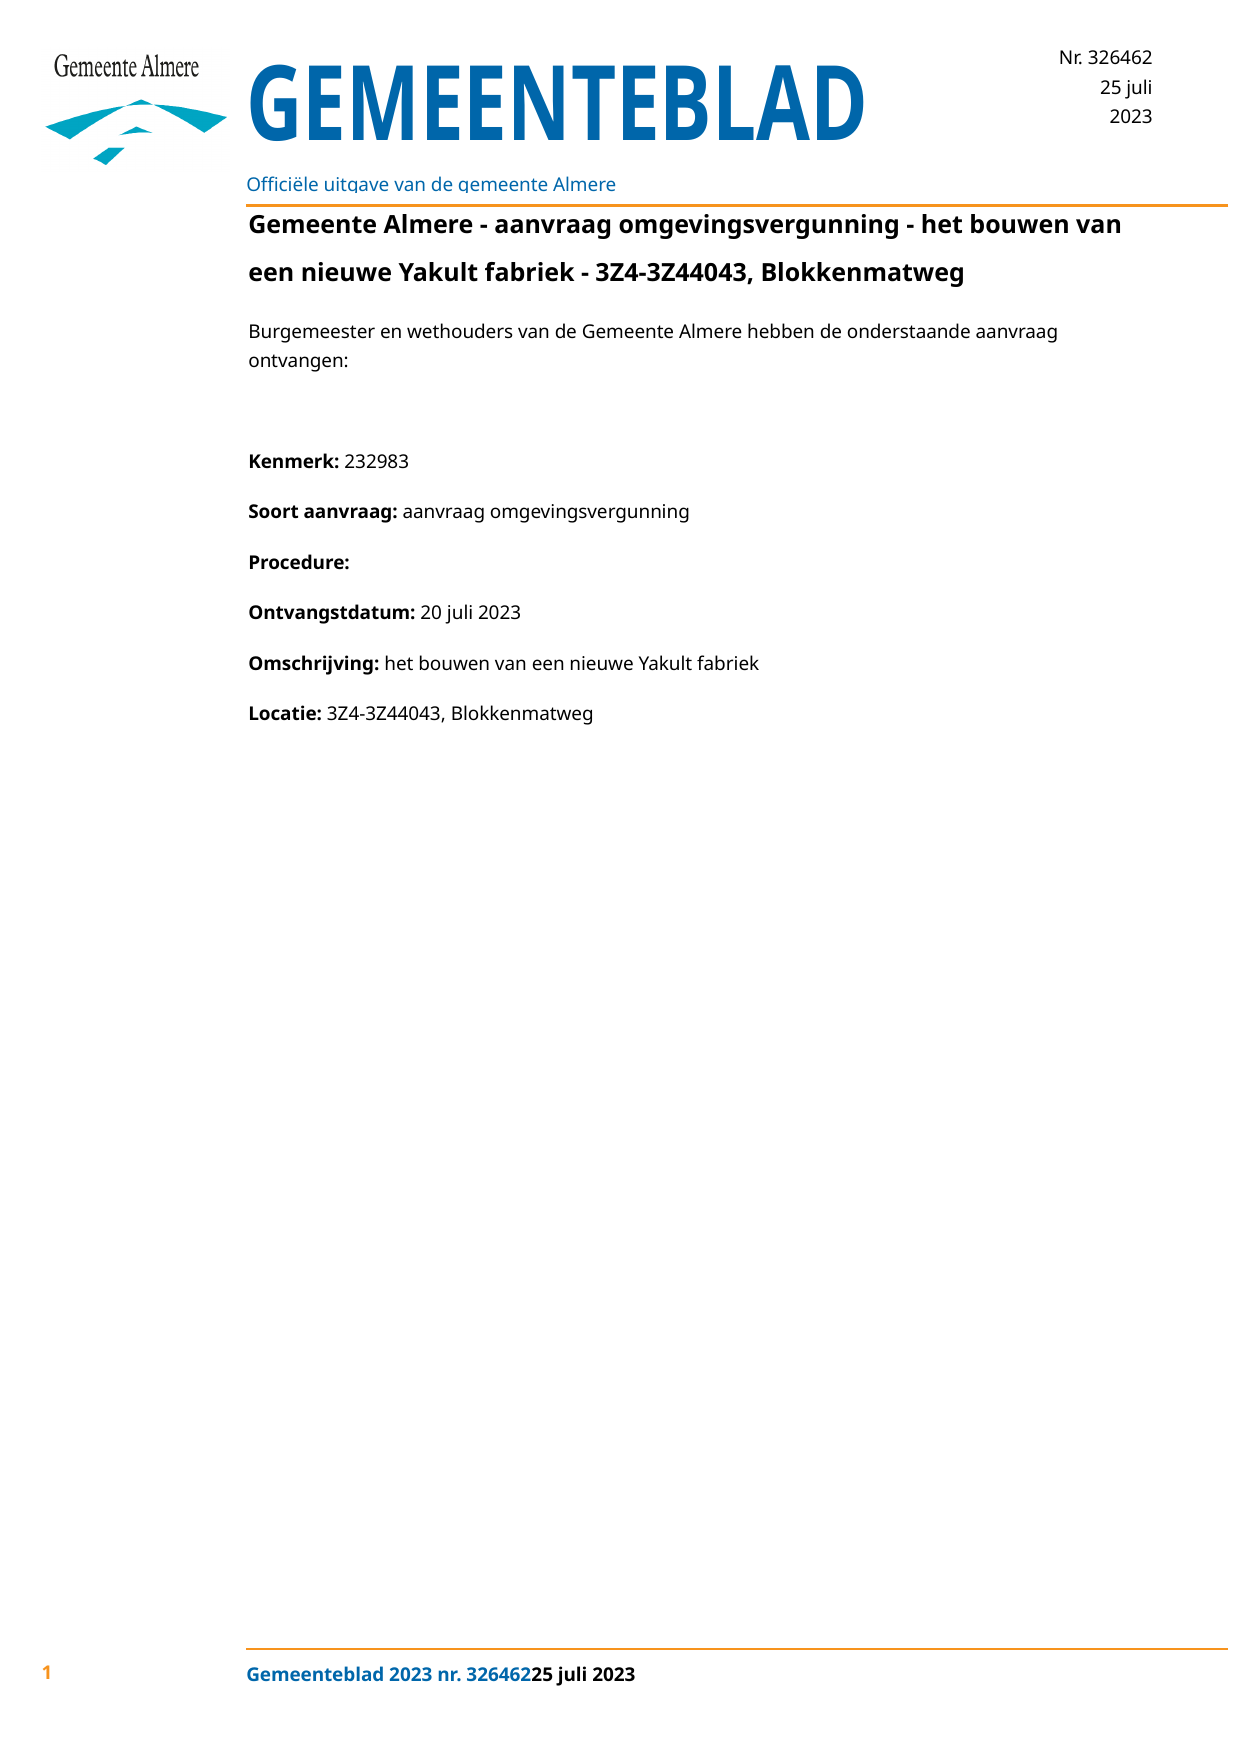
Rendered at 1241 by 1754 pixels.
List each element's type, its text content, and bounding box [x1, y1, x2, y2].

text Soort aanvraag: aanvraag omgevingsvergunning [248, 499, 1152, 524]
picture [41, 47, 231, 172]
text Procedure: [248, 549, 1152, 575]
text Ontvangstdatum: 20 juli 2023 [248, 599, 1152, 625]
text Omschrijving: het bouwen van een nieuwe Yakult fabriek [248, 650, 1152, 676]
text Burgemeester en wethouders van de Gemeente Almere hebben de onderstaande aanvraag ontvangen: [248, 318, 1152, 373]
text Locatie: 3Z4-3Z44043, Blokkenmatweg [248, 700, 1152, 726]
text Gemeente Almere - aanvraag omgevingsvergunning - het bouwen van een nieuwe Yakult fabriek - 3Z4-3Z44043, Blokkenmatweg [248, 207, 1152, 288]
text Kenmerk: 232983 [248, 448, 1152, 474]
